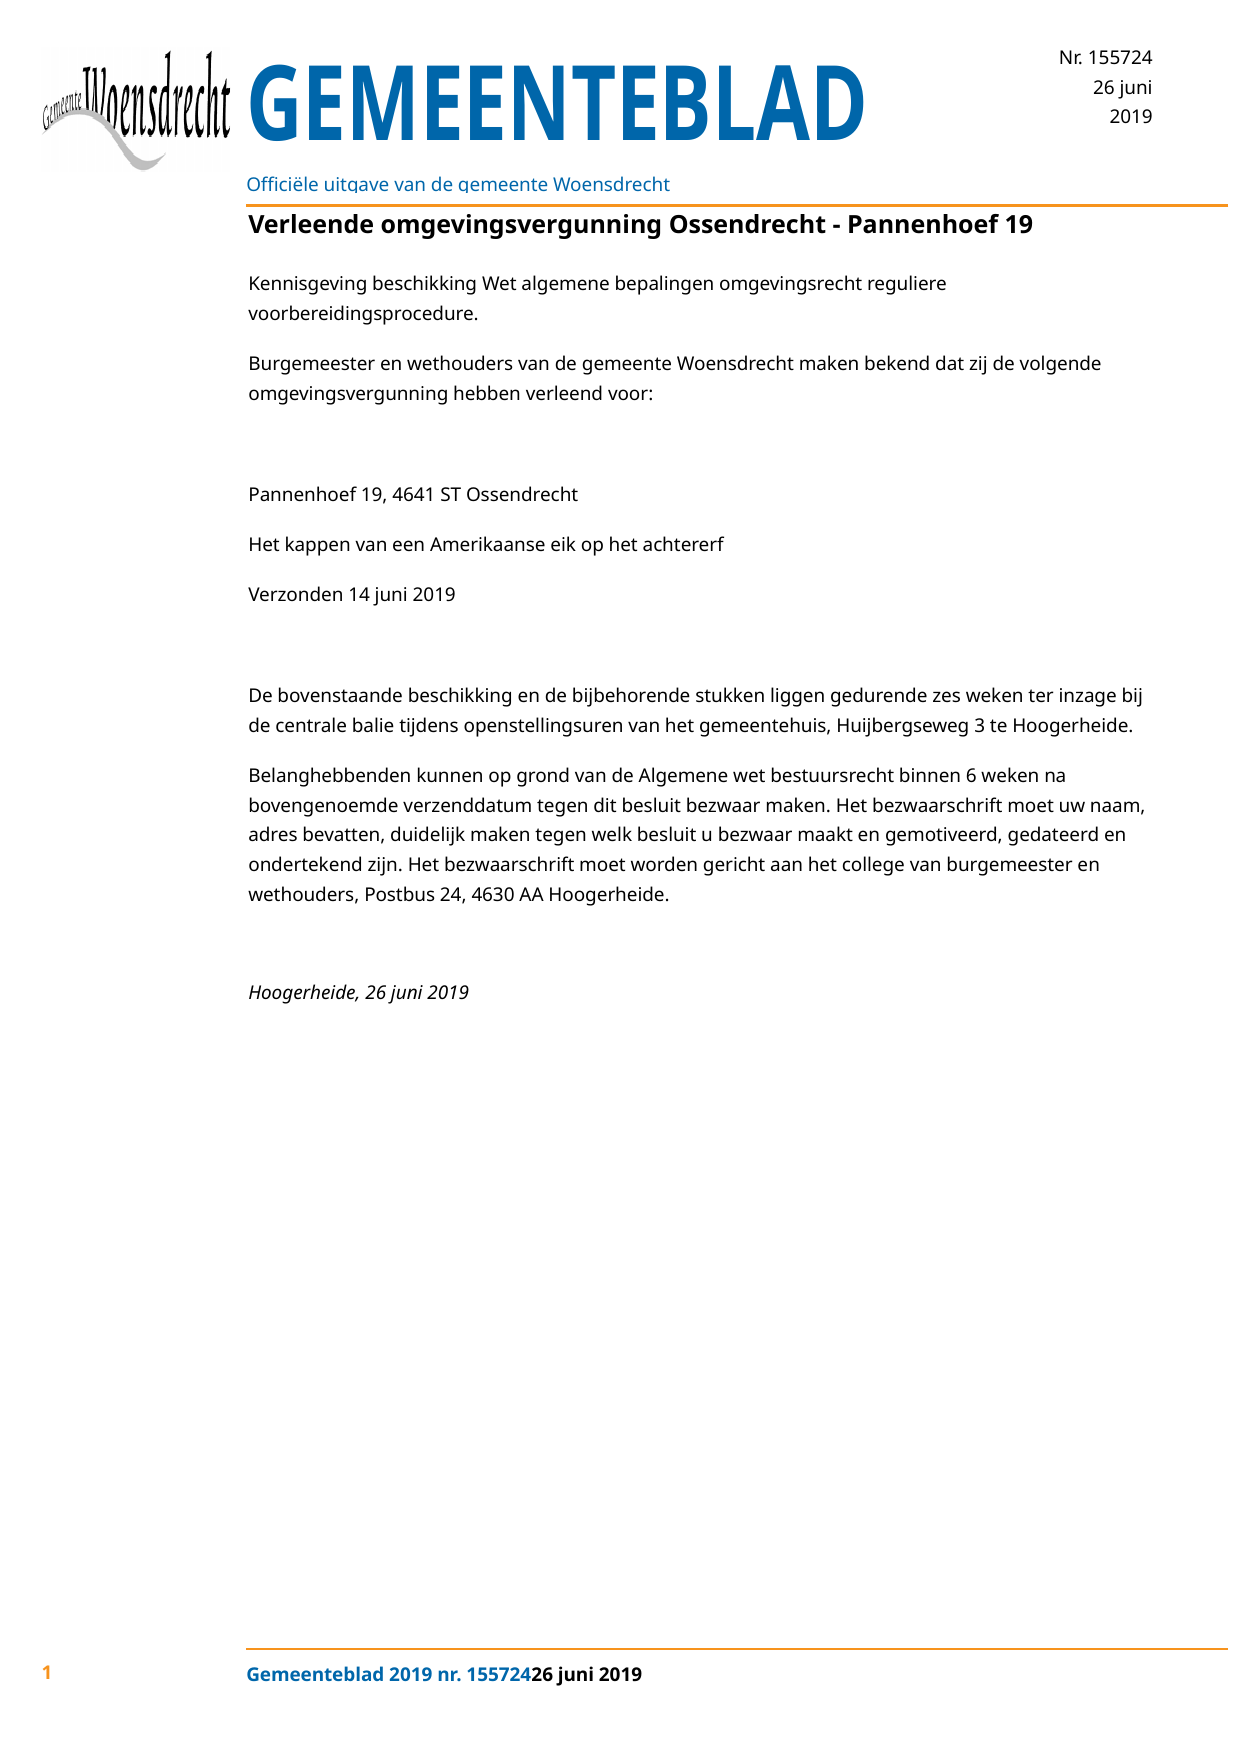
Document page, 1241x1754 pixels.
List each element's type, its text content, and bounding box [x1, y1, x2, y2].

picture [41, 47, 231, 172]
text Het kappen van een Amerikaanse eik op het achtererf [248, 531, 1152, 557]
text Kennisgeving beschikking Wet algemene bepalingen omgevingsrecht reguliere voorbereidingsprocedure. [248, 270, 1152, 326]
text Verleende omgevingsvergunning Ossendrecht - Pannenhoef 19 [248, 207, 1152, 241]
text Verzonden 14 juni 2019 [248, 582, 1152, 607]
text De bovenstaande beschikking en de bijbehorende stukken liggen gedurende zes weken ter inzage bij de centrale balie tijdens openstellingsuren van het gemeentehuis, Huijbergseweg 3 te Hoogerheide. [248, 682, 1152, 738]
text Belanghebbenden kunnen op grond van de Algemene wet bestuursrecht binnen 6 weken na bovengenoemde verzenddatum tegen dit besluit bezwaar maken. Het bezwaarschrift moet uw naam, adres bevatten, duidelijk maken tegen welk besluit u bezwaar maakt en gemotiveerd, gedateerd en ondertekend zijn. Het bezwaarschrift moet worden gericht aan het college van burgemeester en wethouders, Postbus 24, 4630 AA Hoogerheide. [248, 762, 1152, 906]
text Pannenhoef 19, 4641 ST Ossendrecht [248, 481, 1152, 506]
text Burgemeester en wethouders van de gemeente Woensdrecht maken bekend dat zij de volgende omgevingsvergunning hebben verleend voor: [248, 350, 1152, 406]
text Hoogerheide, 26 juni 2019 [248, 979, 1152, 1005]
